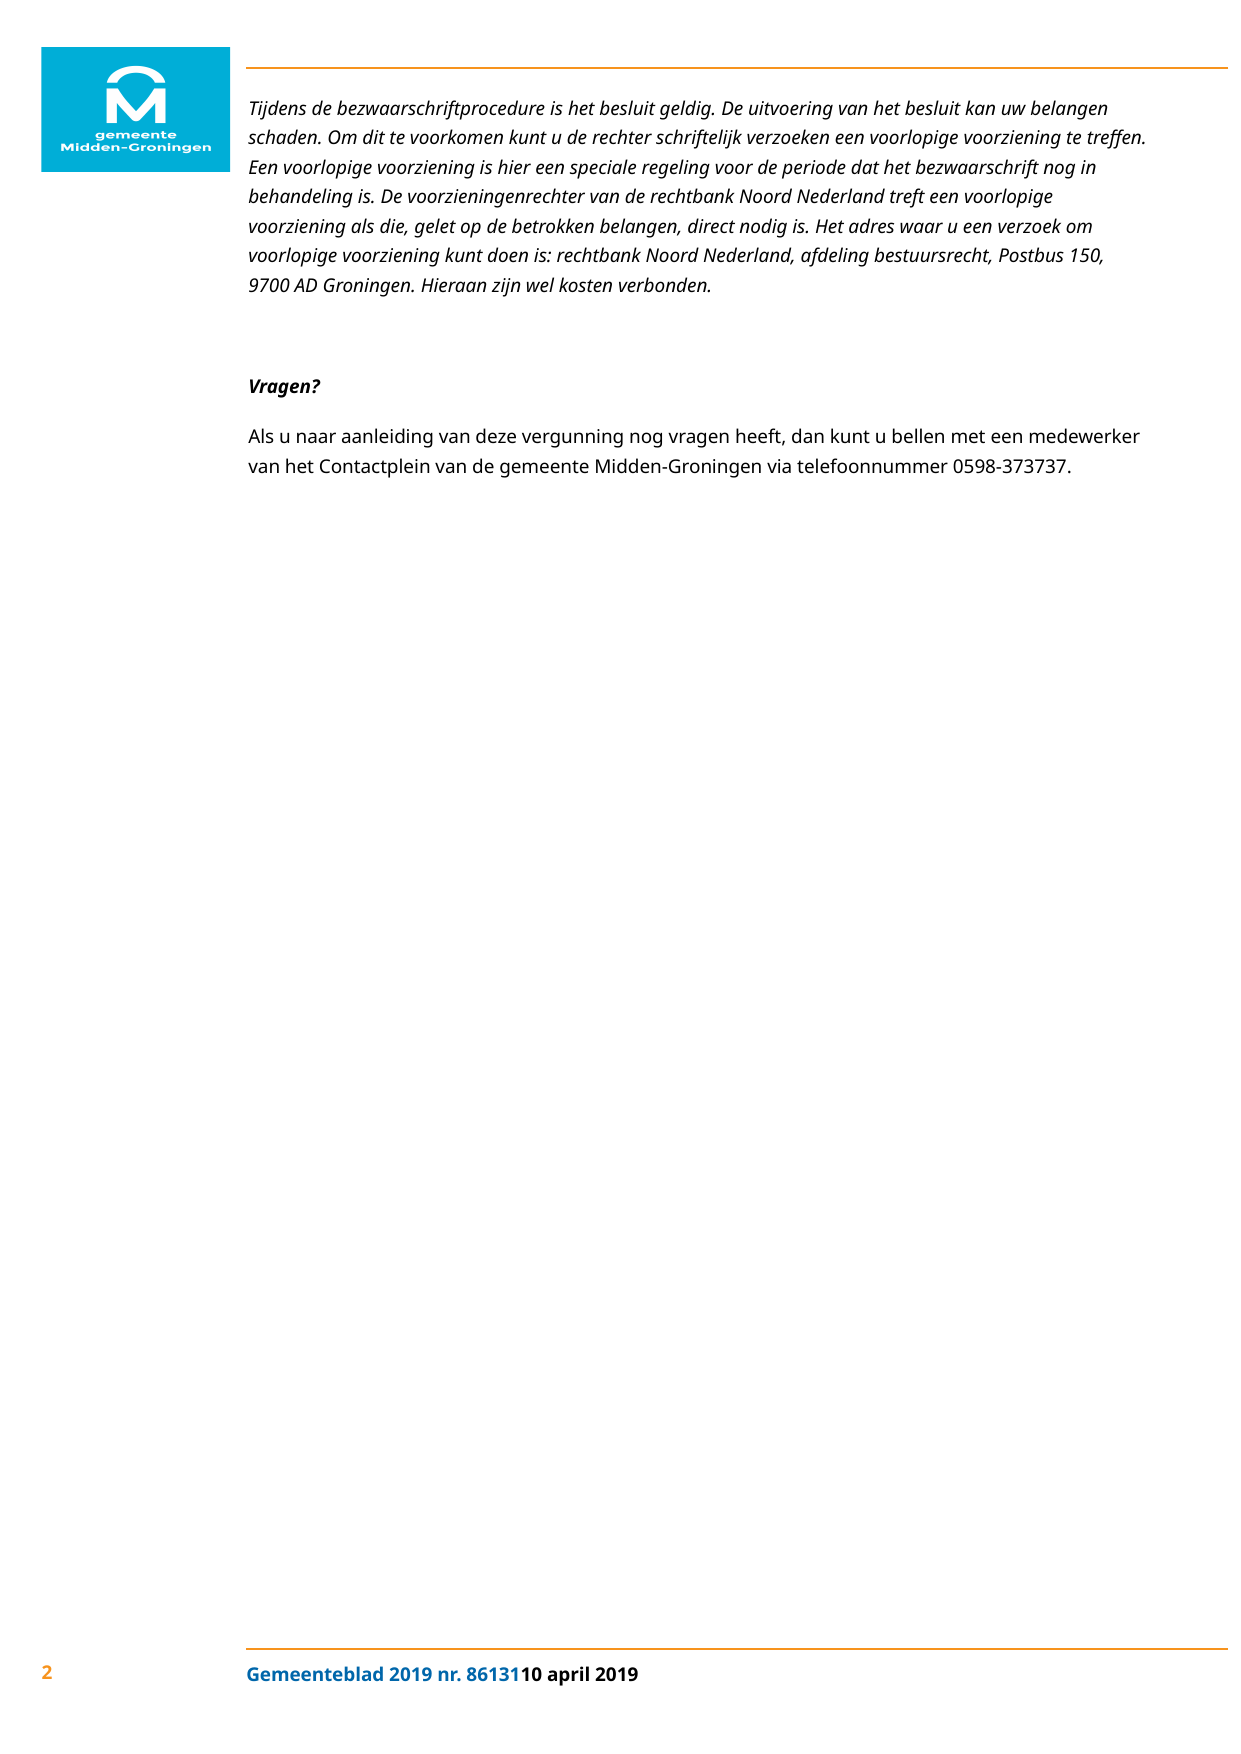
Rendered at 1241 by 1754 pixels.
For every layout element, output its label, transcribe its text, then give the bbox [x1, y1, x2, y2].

text Als u naar aanleiding van deze vergunning nog vragen heeft, dan kunt u bellen met een medewerker van het Contactplein van de gemeente Midden-Groningen via telefoonnummer 0598-373737. [248, 423, 1152, 479]
text Vragen? [248, 373, 1152, 399]
text Tijdens de bezwaarschriftprocedure is het besluit geldig. De uitvoering van het besluit kan uw belangen schaden. Om dit te voorkomen kunt u de rechter schriftelijk verzoeken een voorlopige voorziening te treffen. Een voorlopige voorziening is hier een speciale regeling voor de periode dat het bezwaarschrift nog in behandeling is. De voorzieningenrechter van de rechtbank Noord Nederland treft een voorlopige voorziening als die, gelet op de betrokken belangen, direct nodig is. Het adres waar u een verzoek om voorlopige voorziening kunt doen is: rechtbank Noord Nederland, afdeling bestuursrecht, Postbus 150, 9700 AD Groningen. Hieraan zijn wel kosten verbonden. [248, 95, 1152, 298]
picture [184, 146, 190, 153]
picture [108, 66, 164, 82]
picture [107, 89, 165, 122]
